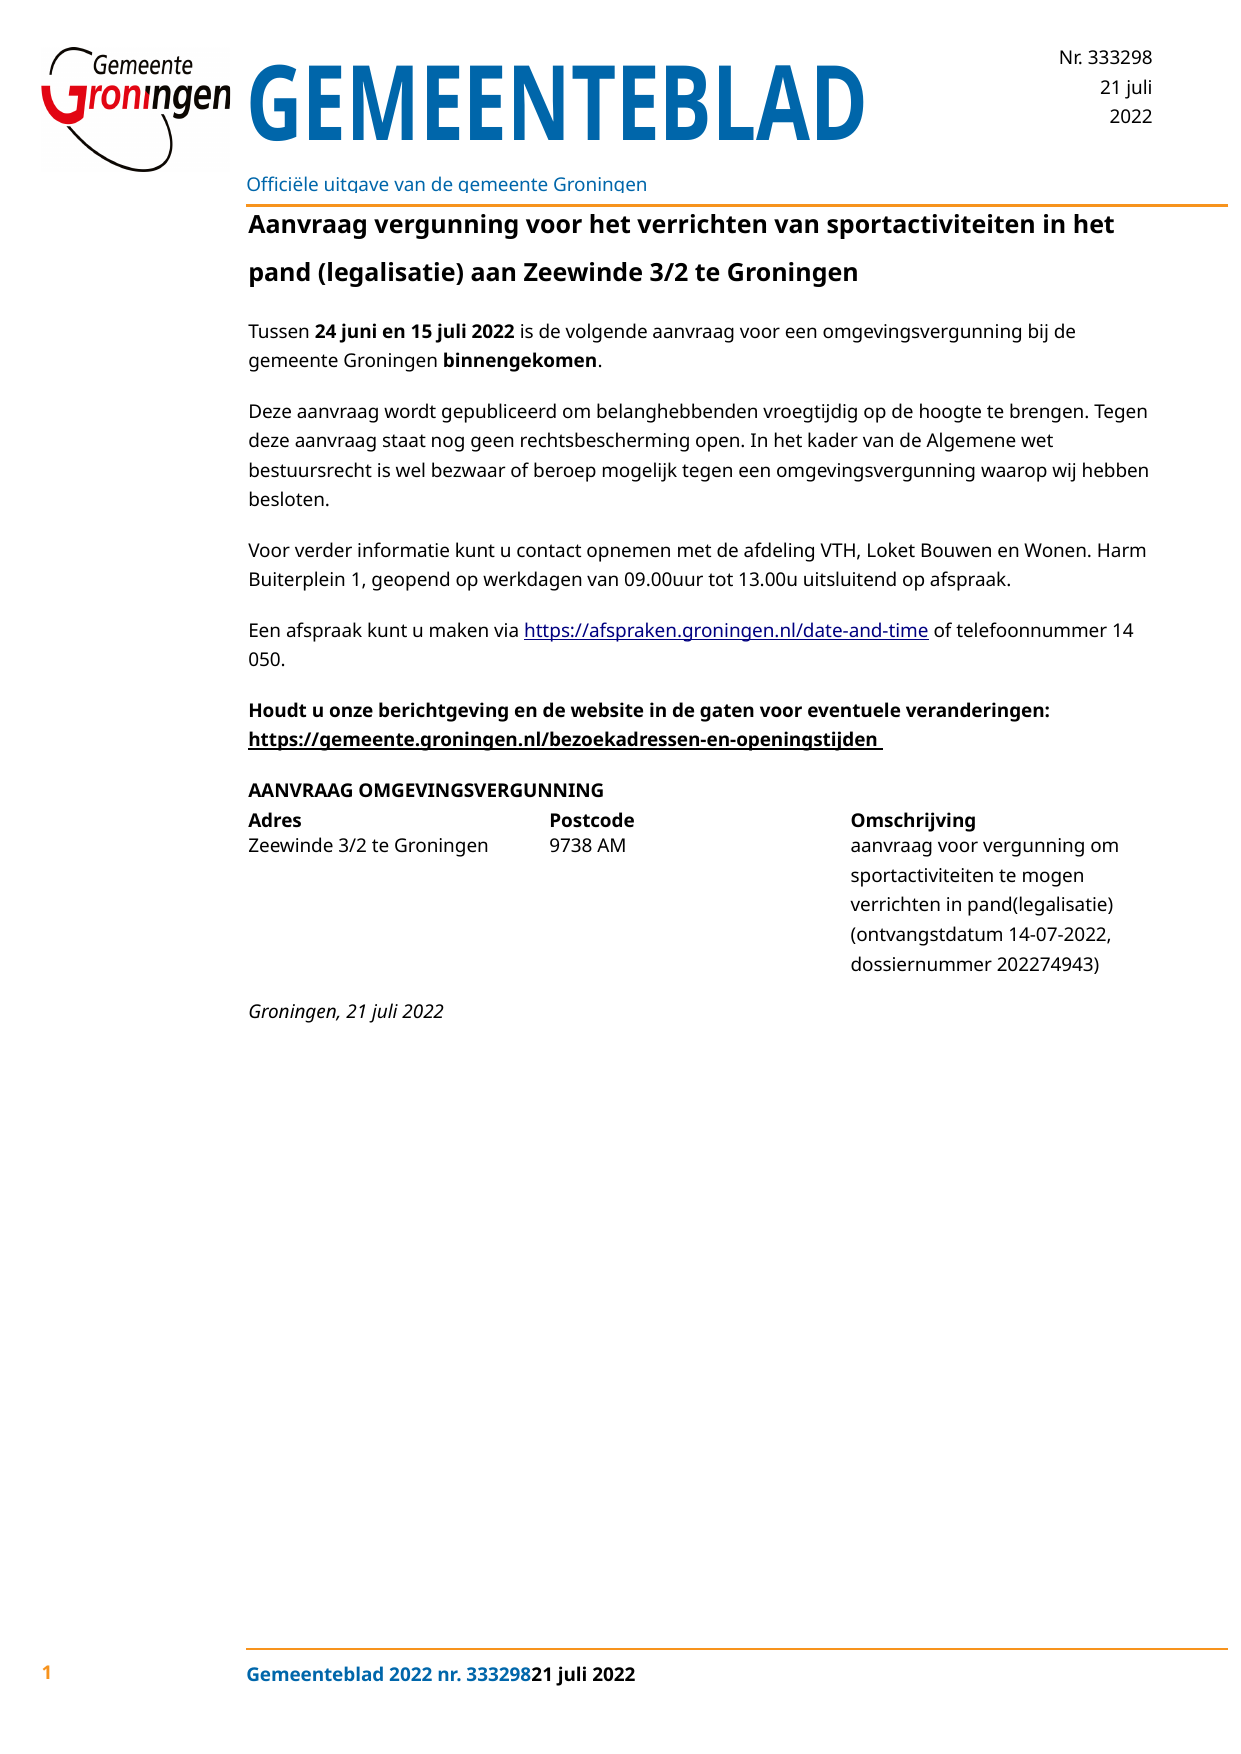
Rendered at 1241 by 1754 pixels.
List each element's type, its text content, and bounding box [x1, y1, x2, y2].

text Voor verder informatie kunt u contact opnemen met de afdeling VTH, Loket Bouwen en Wonen. Harm Buiterplein 1, geopend op werkdagen van 09.00uur tot 13.00u uitsluitend op afspraak. [248, 537, 1152, 592]
text Houdt u onze berichtgeving en de website in de gaten voor eventuele veranderingen: https://gemeente.groningen.nl/bezoekadressen-en-openingstijden [248, 697, 1152, 752]
text Tussen 24 juni en 15 juli 2022 is de volgende aanvraag voor een omgevingsvergunning bij de gemeente Groningen binnengekomen. [248, 318, 1152, 373]
text Een afspraak kunt u maken via https://afspraken.groningen.nl/date-and-time of telefoonnummer 14 050. [248, 617, 1152, 672]
table_header Adres [248, 807, 549, 832]
text AANVRAAG OMGEVINGSVERGUNNING [248, 777, 1152, 803]
table_cell Zeewinde 3/2 te Groningen [248, 833, 549, 977]
table_cell 9738 AM [549, 833, 850, 977]
table_cell aanvraag voor vergunning om sportactiviteiten te mogen verrichten in pand(legalisatie) (ontvangstdatum 14-07-2022, dossiernummer 202274943) [850, 833, 1152, 977]
picture [41, 47, 231, 172]
text Deze aanvraag wordt gepubliceerd om belanghebbenden vroegtijdig op de hoogte te brengen. Tegen deze aanvraag staat nog geen rechtsbescherming open. In het kader van de Algemene wet bestuursrecht is wel bezwaar of beroep mogelijk tegen een omgevingsvergunning waarop wij hebben besloten. [248, 398, 1152, 512]
text Groningen, 21 juli 2022 [248, 998, 1152, 1024]
table_header Omschrijving [850, 807, 1152, 832]
text Aanvraag vergunning voor het verrichten van sportactiviteiten in het pand (legalisatie) aan Zeewinde 3/2 te Groningen [248, 207, 1152, 288]
table_header Postcode [549, 807, 850, 832]
